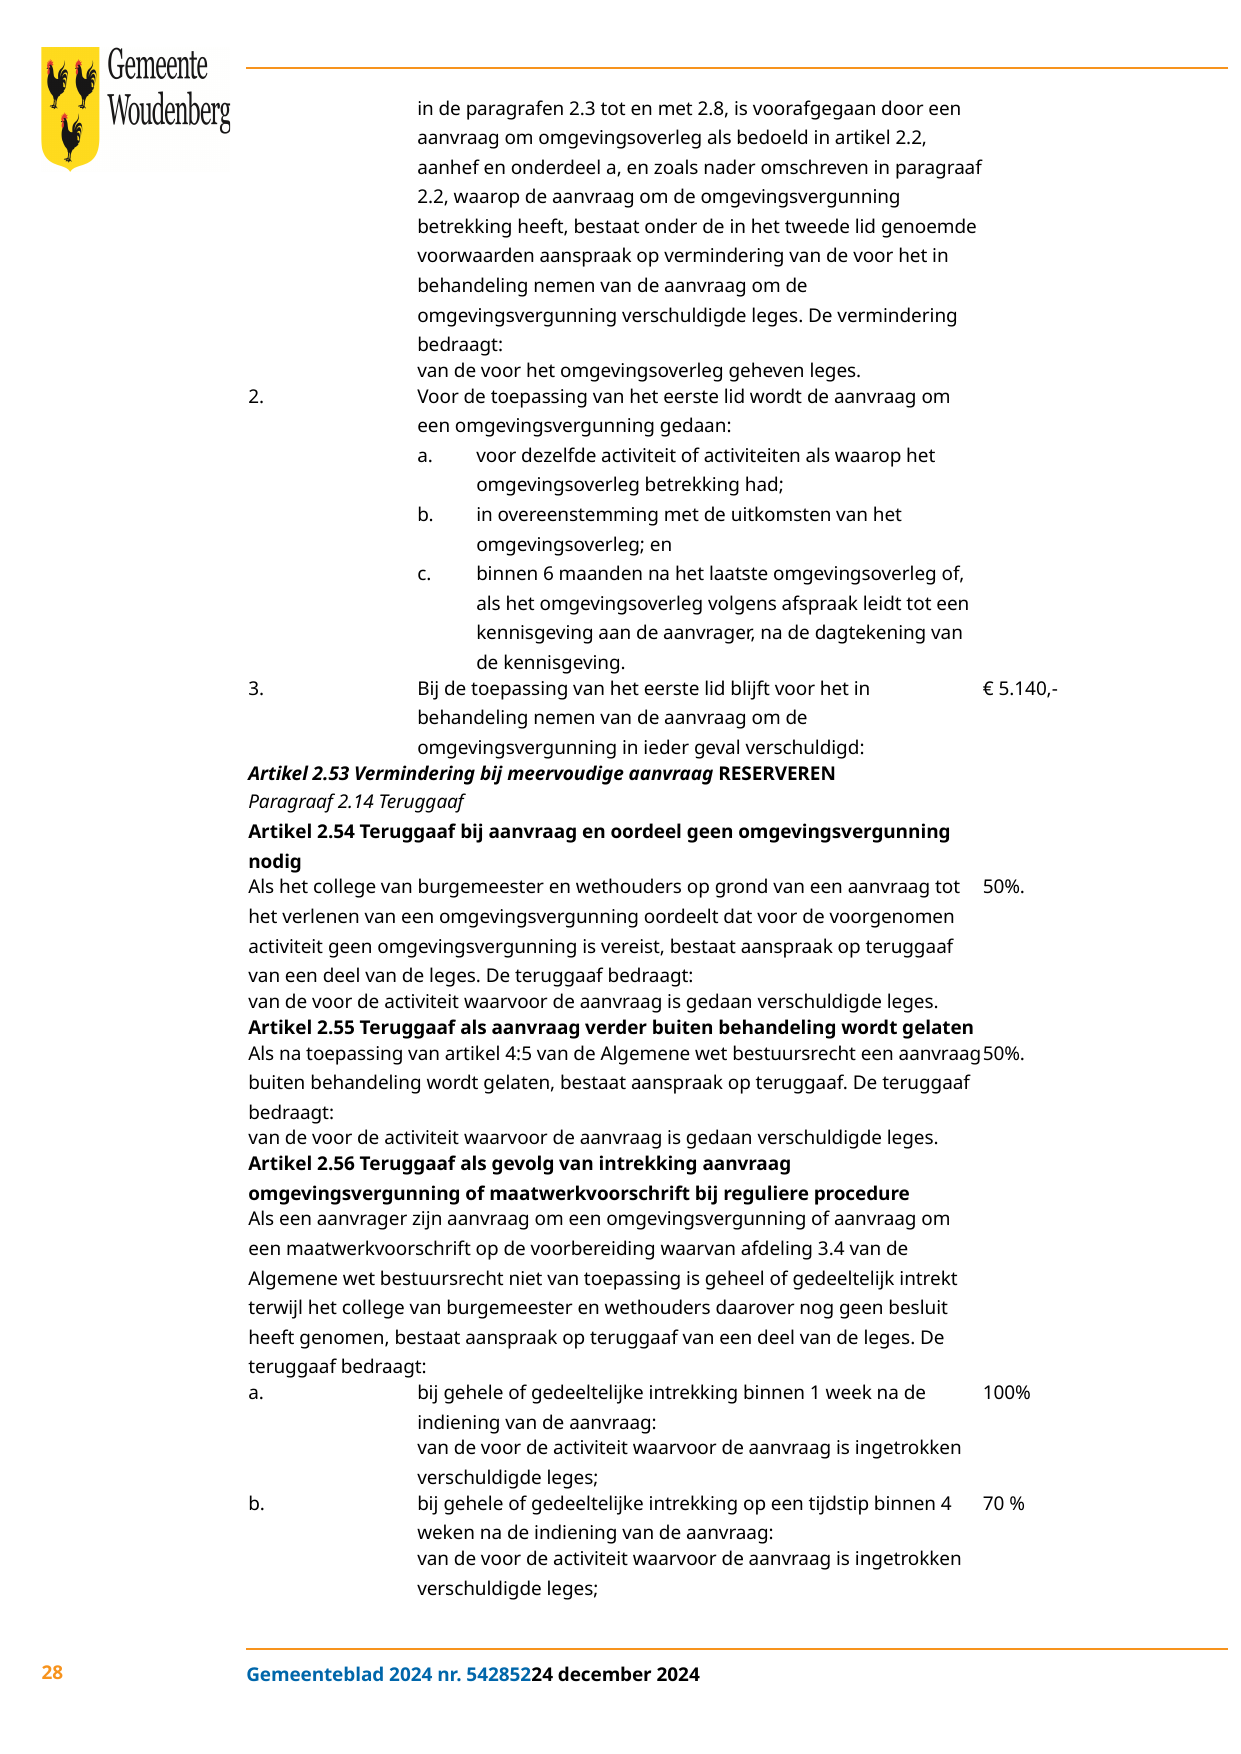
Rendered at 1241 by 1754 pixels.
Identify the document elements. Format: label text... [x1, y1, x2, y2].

table_cell Artikel 2.56 Teruggaaf als gevolg van intrekking aanvraag omgevingsvergunning of maatwerkvoorschrift bij reguliere procedure [248, 1150, 983, 1206]
table_cell Als een aanvrager zijn aanvraag om een omgevingsvergunning of aanvraag om een maatwerkvoorschrift op de voorbereiding waarvan afdeling 3.4 van de Algemene wet bestuursrecht niet van toepassing is geheel of gedeeltelijk intrekt terwijl het college van burgemeester en wethouders daarover nog geen besluit heeft genomen, bestaat aanspraak op teruggaaf van een deel van de leges. De teruggaaf bedraagt: [248, 1206, 983, 1379]
table_cell [983, 357, 1152, 383]
table_cell b. [248, 1490, 417, 1545]
table_cell van de voor de activiteit waarvoor de aanvraag is gedaan verschuldigde leges. [248, 988, 983, 1014]
table_cell van de voor de activiteit waarvoor de aanvraag is ingetrokken verschuldigde leges; [417, 1435, 983, 1490]
table_header [983, 819, 1152, 874]
table_cell 50%. [983, 1040, 1152, 1124]
table_cell 3. [248, 675, 417, 760]
table_cell [983, 383, 1152, 675]
table_cell [983, 760, 1152, 786]
table_cell Artikel 2.53 Vermindering bij meervoudige aanvraag RESERVEREN [248, 760, 983, 786]
table_cell 70 % [983, 1490, 1152, 1545]
table_cell in de paragrafen 2.3 tot en met 2.8, is voorafgegaan door een aanvraag om omgevingsoverleg als bedoeld in artikel 2.2, aanhef en onderdeel a, en zoals nader omschreven in paragraaf 2.2, waarop de aanvraag om de omgevingsvergunning betrekking heeft, bestaat onder de in het tweede lid genoemde voorwaarden aanspraak op vermindering van de voor het in behandeling nemen van de aanvraag om de omgevingsvergunning verschuldigde leges. De vermindering bedraagt: [417, 95, 983, 357]
table_cell Artikel 2.55 Teruggaaf als aanvraag verder buiten behandeling wordt gelaten [248, 1014, 983, 1040]
table_cell van de voor de activiteit waarvoor de aanvraag is gedaan verschuldigde leges. [248, 1125, 983, 1150]
table_cell 2. [248, 383, 417, 675]
table_cell van de voor de activiteit waarvoor de aanvraag is ingetrokken verschuldigde leges; [417, 1545, 983, 1601]
table_cell € 5.140,- [983, 675, 1152, 760]
table_cell [983, 988, 1152, 1014]
table_cell a. [248, 1379, 417, 1434]
table_cell [983, 1125, 1152, 1150]
table_cell Als het college van burgemeester en wethouders op grond van een aanvraag tot het verlenen van een omgevingsvergunning oordeelt dat voor de voorgenomen activiteit geen omgevingsvergunning is vereist, bestaat aanspraak op teruggaaf van een deel van de leges. De teruggaaf bedraagt: [248, 874, 983, 988]
table_cell [983, 95, 1152, 357]
table_cell [983, 1206, 1152, 1379]
table_cell [248, 1545, 417, 1601]
table_cell [983, 1435, 1152, 1490]
table_cell 50%. [983, 874, 1152, 988]
table_cell [248, 95, 417, 357]
table_cell [248, 1435, 417, 1490]
table_cell Voor de toepassing van het eerste lid wordt de aanvraag om een omgevingsvergunning gedaan: voor dezelfde activiteit of activiteiten als waarop het omgevingsoverleg betrekking had; in overeenstemming met de uitkomsten van het omgevingsoverleg; en binnen 6 maanden na het laatste omgevingsoverleg of, als het omgevingsoverleg volgens afspraak leidt tot een kennisgeving aan de aanvrager, na de dagtekening van de kennisgeving. [417, 383, 983, 675]
table_cell [248, 357, 417, 383]
table_cell Als na toepassing van artikel 4:5 van de Algemene wet bestuursrecht een aanvraag buiten behandeling wordt gelaten, bestaat aanspraak op teruggaaf. De teruggaaf bedraagt: [248, 1040, 983, 1124]
text Paragraaf 2.14 Teruggaaf [248, 789, 1152, 814]
table_cell 100% [983, 1379, 1152, 1434]
table_cell [983, 1545, 1152, 1601]
picture [41, 47, 231, 172]
table_cell [983, 1150, 1152, 1206]
table_cell Bij de toepassing van het eerste lid blijft voor het in behandeling nemen van de aanvraag om de omgevingsvergunning in ieder geval verschuldigd: [417, 675, 983, 760]
table_cell van de voor het omgevingsoverleg geheven leges. [417, 357, 983, 383]
table_cell bij gehele of gedeeltelijke intrekking op een tijdstip binnen 4 weken na de indiening van de aanvraag: [417, 1490, 983, 1545]
table_cell [983, 1014, 1152, 1040]
table_cell bij gehele of gedeeltelijke intrekking binnen 1 week na de indiening van de aanvraag: [417, 1379, 983, 1434]
table_header Artikel 2.54 Teruggaaf bij aanvraag en oordeel geen omgevingsvergunning nodig [248, 819, 983, 874]
